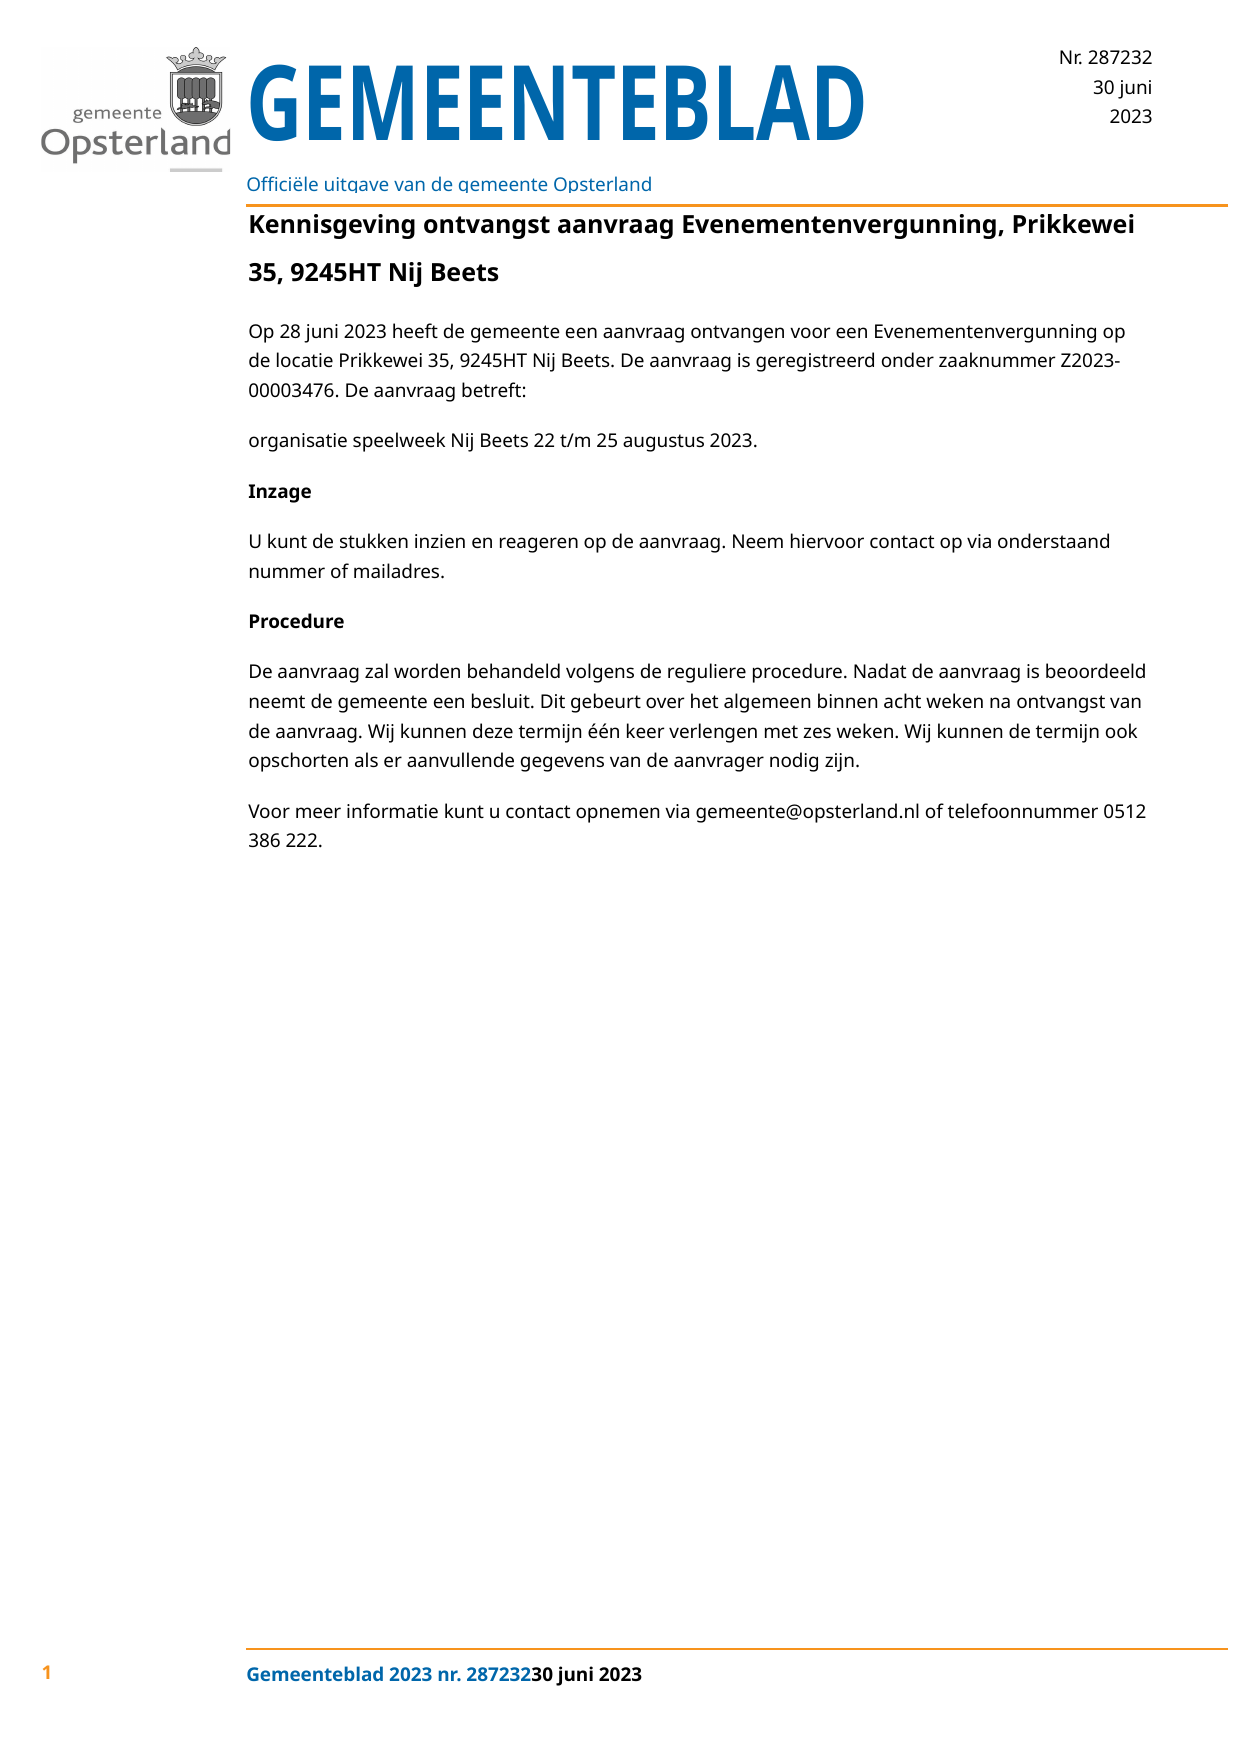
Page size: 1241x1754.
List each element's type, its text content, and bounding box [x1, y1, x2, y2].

text Procedure [248, 608, 1152, 634]
text U kunt de stukken inzien en reageren op de aanvraag. Neem hiervoor contact op via onderstaand nummer of mailadres. [248, 528, 1152, 584]
text Kennisgeving ontvangst aanvraag Evenementenvergunning, Prikkewei 35, 9245HT Nij Beets [248, 207, 1152, 288]
picture [41, 47, 231, 172]
text Inzage [248, 478, 1152, 504]
text De aanvraag zal worden behandeld volgens de reguliere procedure. Nadat de aanvraag is beoordeeld neemt de gemeente een besluit. Dit gebeurt over het algemeen binnen acht weken na ontvangst van de aanvraag. Wij kunnen deze termijn één keer verlengen met zes weken. Wij kunnen de termijn ook opschorten als er aanvullende gegevens van de aanvrager nodig zijn. [248, 659, 1152, 773]
text organisatie speelweek Nij Beets 22 t/m 25 augustus 2023. [248, 427, 1152, 453]
text Op 28 juni 2023 heeft de gemeente een aanvraag ontvangen voor een Evenementenvergunning op de locatie Prikkewei 35, 9245HT Nij Beets. De aanvraag is geregistreerd onder zaaknummer Z2023-00003476. De aanvraag betreft: [248, 318, 1152, 403]
text Voor meer informatie kunt u contact opnemen via gemeente@opsterland.nl of telefoonnummer 0512 386 222. [248, 798, 1152, 853]
